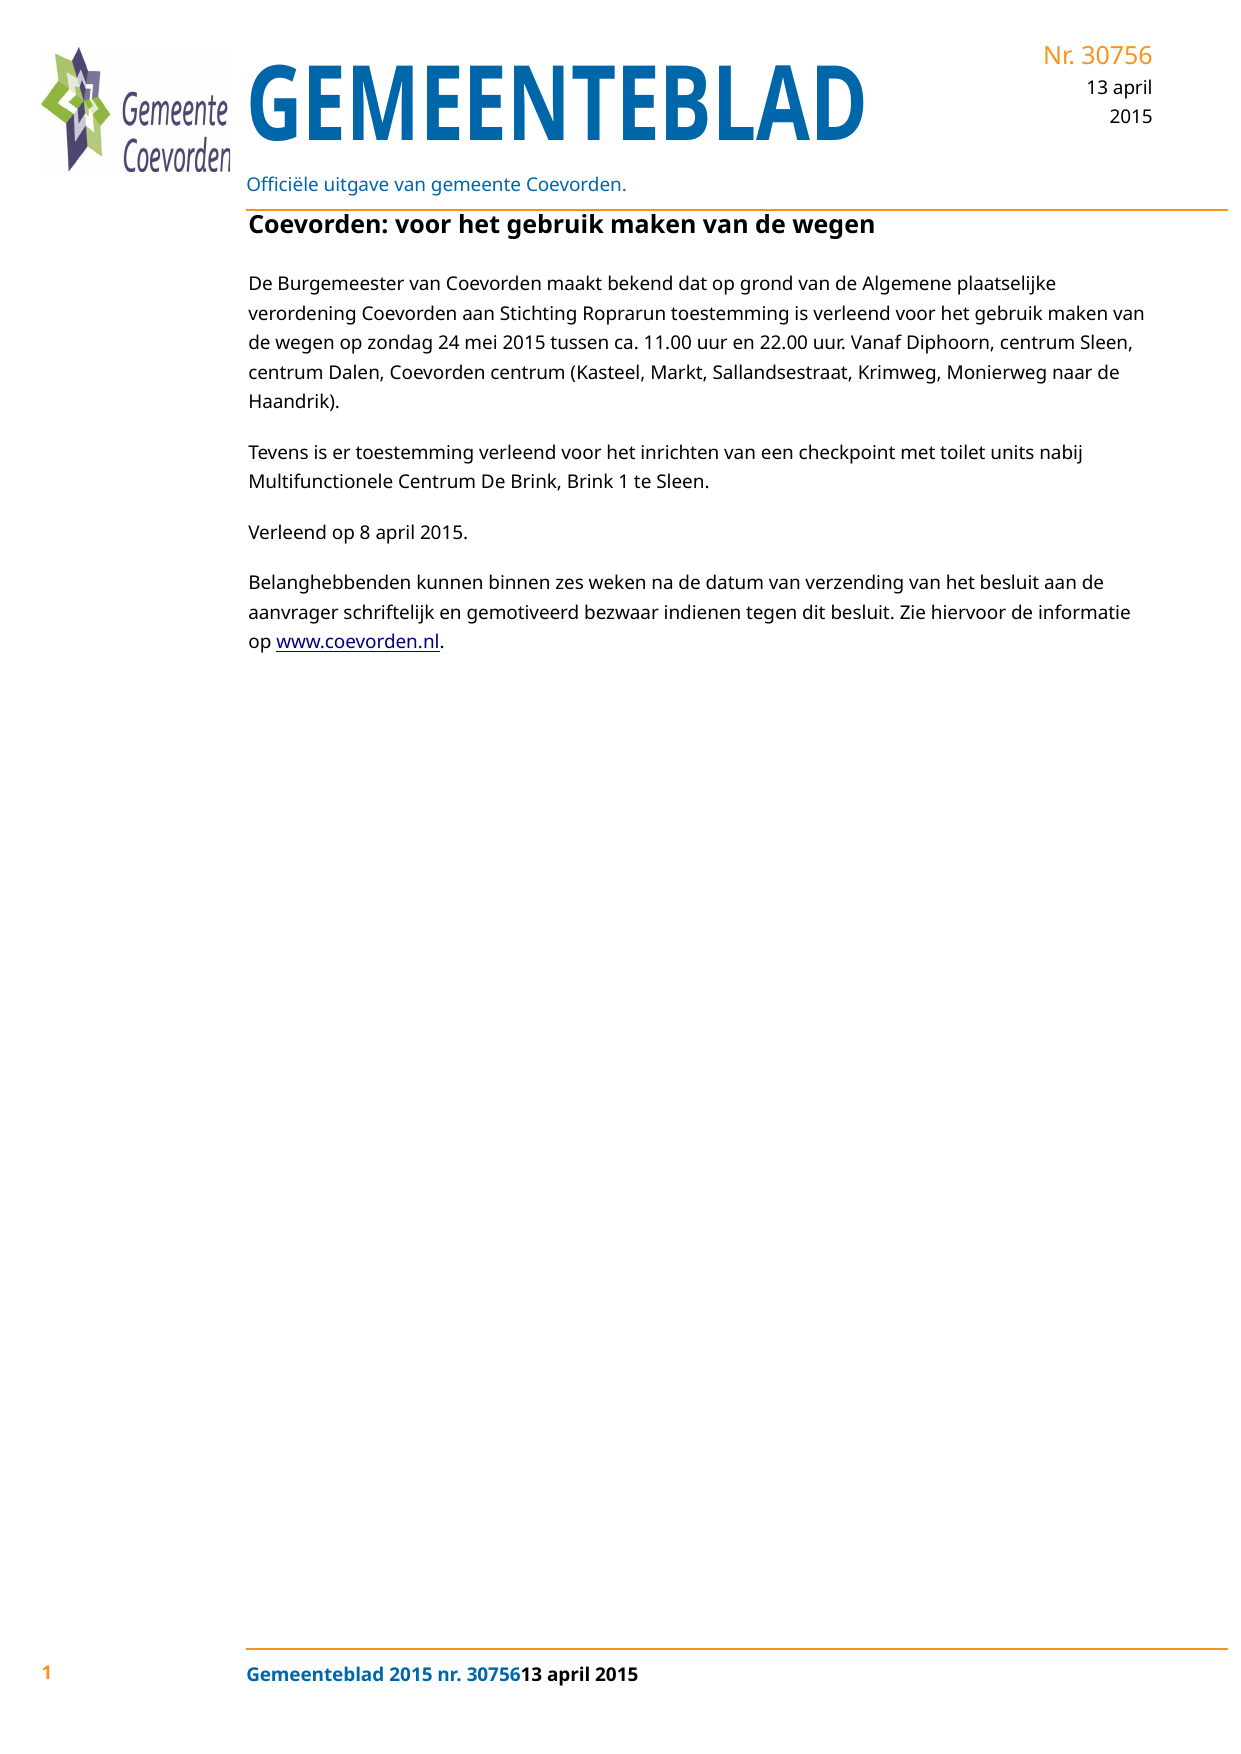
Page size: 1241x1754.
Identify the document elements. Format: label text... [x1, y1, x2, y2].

text Tevens is er toestemming verleend voor het inrichten van een checkpoint met toilet units nabij Multifunctionele Centrum De Brink, Brink 1 te Sleen. [248, 439, 1152, 494]
picture [41, 47, 231, 172]
text De Burgemeester van Coevorden maakt bekend dat op grond van de Algemene plaatselijke verordening Coevorden aan Stichting Roprarun toestemming is verleend voor het gebruik maken van de wegen op zondag 24 mei 2015 tussen ca. 11.00 uur en 22.00 uur. Vanaf Diphoorn, centrum Sleen, centrum Dalen, Coevorden centrum (Kasteel, Markt, Sallandsestraat, Krimweg, Monierweg naar de Haandrik). [248, 270, 1152, 414]
text Belanghebbenden kunnen binnen zes weken na de datum van verzending van het besluit aan de aanvrager schriftelijk en gemotiveerd bezwaar indienen tegen dit besluit. Zie hiervoor de informatie op www.coevorden.nl. [248, 569, 1152, 654]
text Coevorden: voor het gebruik maken van de wegen [248, 211, 1152, 241]
text Verleend op 8 april 2015. [248, 519, 1152, 545]
